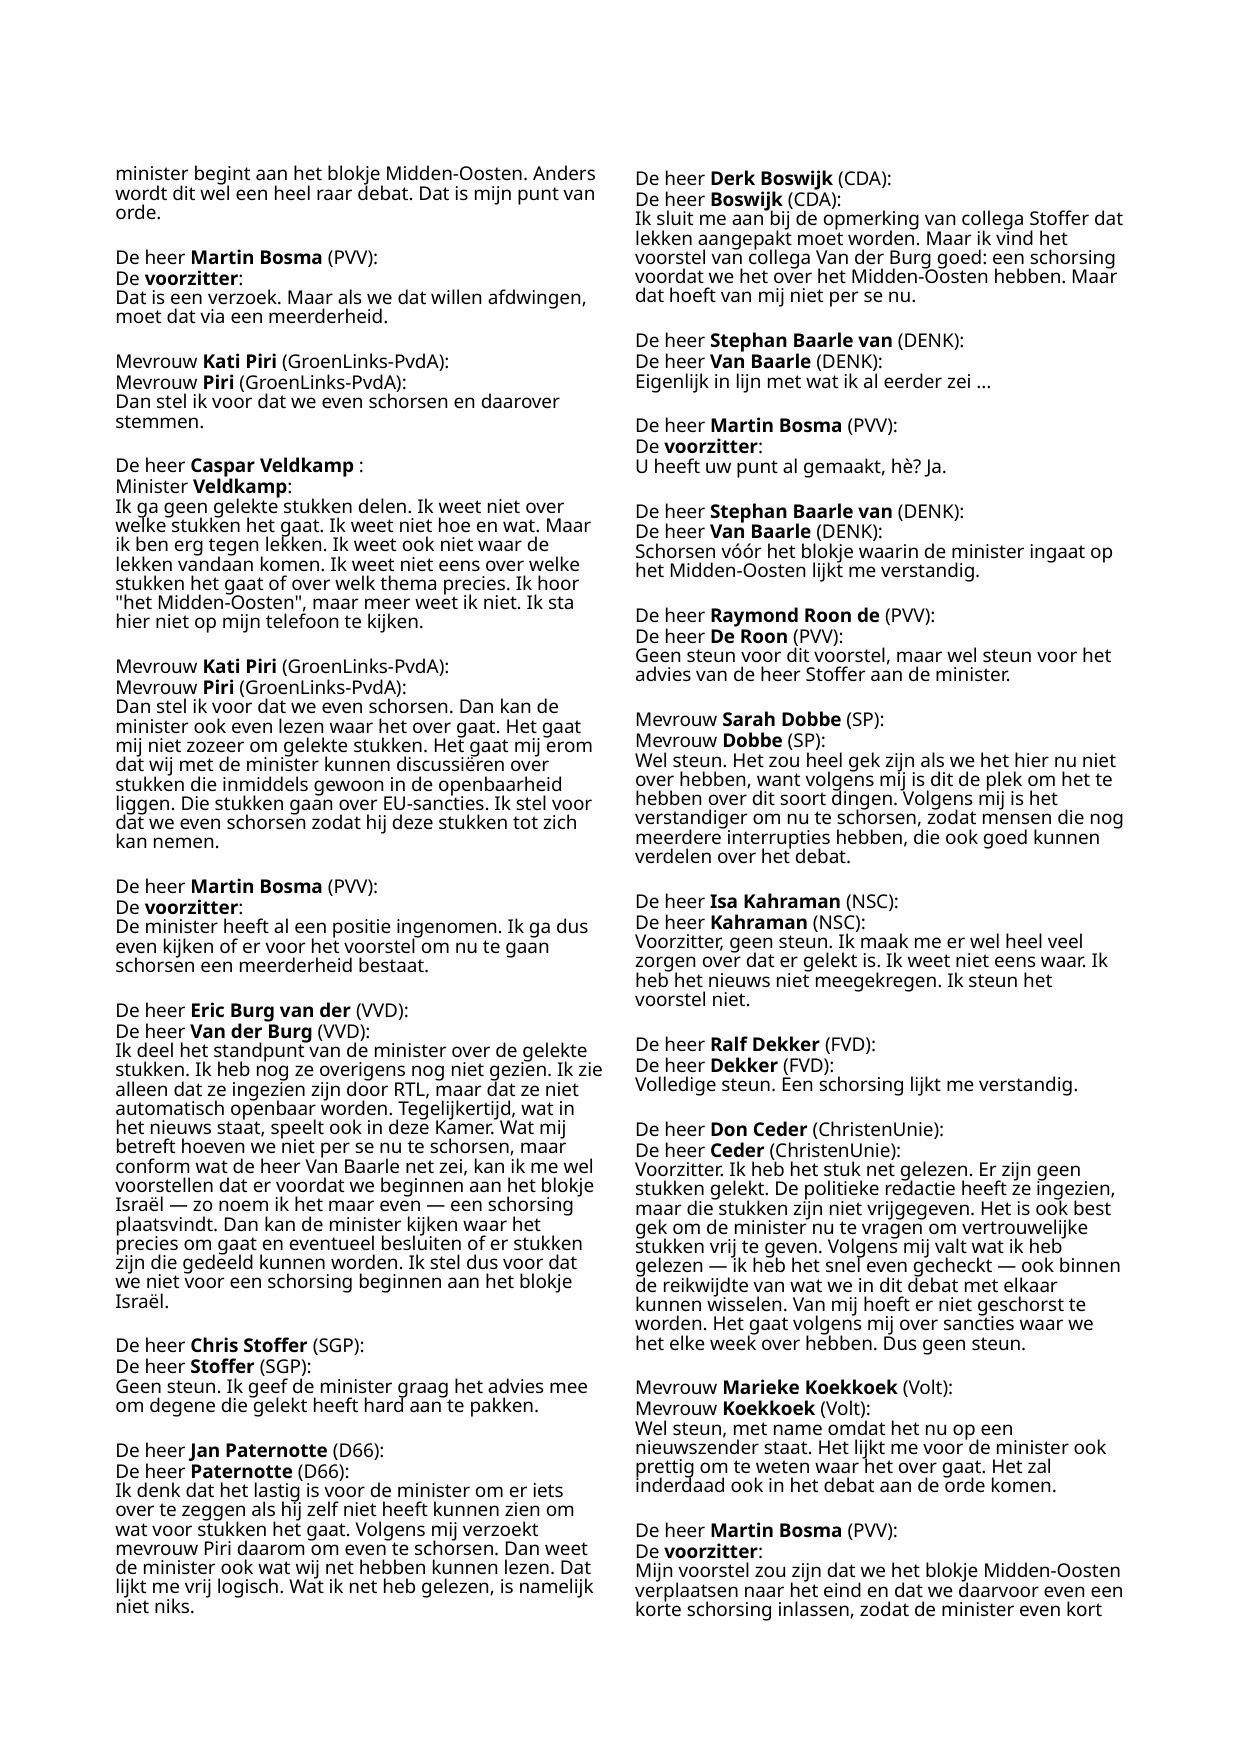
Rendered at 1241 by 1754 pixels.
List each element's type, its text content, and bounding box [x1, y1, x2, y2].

text Ik sluit me aan bij de opmerking van collega Stoffer dat lekken aangepakt moet worden. Maar ik vind het voorstel van collega Van der Burg goed: een schorsing voordat we het over het Midden-Oosten hebben. Maar dat hoeft van mij niet per se nu. [635, 210, 1125, 307]
text De heer Martin Bosma (PVV): [635, 1517, 1125, 1543]
text Voorzitter, geen steun. Ik maak me er wel heel veel zorgen over dat er gelekt is. Ik weet niet eens waar. Ik heb het nieuws niet meegekregen. Ik steun het voorstel niet. [635, 933, 1125, 1010]
text De heer Eric Burg van der (VVD): [115, 997, 605, 1023]
text De heer Don Ceder (ChristenUnie): [635, 1116, 1125, 1142]
text Geen steun. Ik geef de minister graag het advies mee om degene die gelekt heeft hard aan te pakken. [115, 1378, 605, 1416]
text Mevrouw Koekkoek (Volt): [635, 1400, 1125, 1419]
text Mijn voorstel zou zijn dat we het blokje Midden-Oosten verplaatsen naar het eind en dat we daarvoor even een korte schorsing inlassen, zodat de minister even kort [635, 1562, 1125, 1620]
text Mevrouw Marieke Koekkoek (Volt): [635, 1374, 1125, 1400]
text De heer Ceder (ChristenUnie): [635, 1142, 1125, 1161]
text Ik ga geen gelekte stukken delen. Ik weet niet over welke stukken het gaat. Ik weet niet hoe en wat. Maar ik ben erg tegen lekken. Ik weet ook niet waar de lekken vandaan komen. Ik weet niet eens over welke stukken het gaat of over welk thema precies. Ik hoor "het Midden-Oosten", maar meer weet ik niet. Ik sta hier niet op mijn telefoon te kijken. [115, 498, 605, 633]
text De heer Kahraman (NSC): [635, 914, 1125, 933]
text Voorzitter. Ik heb het stuk net gelezen. Er zijn geen stukken gelekt. De politieke redactie heeft ze ingezien, maar die stukken zijn niet vrijgegeven. Het is ook best gek om de minister nu te vragen om vertrouwelijke stukken vrij te geven. Volgens mij valt wat ik heb gelezen — ik heb het snel even gecheckt — ook binnen de reikwijdte van wat we in dit debat met elkaar kunnen wisselen. Van mij hoeft er niet geschorst te worden. Het gaat volgens mij over sancties waar we het elke week over hebben. Dus geen steun. [635, 1161, 1125, 1354]
text De heer Boswijk (CDA): [635, 191, 1125, 210]
text De heer Jan Paternotte (D66): [115, 1437, 605, 1463]
text Dat is een verzoek. Maar als we dat willen afdwingen, moet dat via een meerderheid. [115, 289, 605, 327]
text De heer Ralf Dekker (FVD): [635, 1031, 1125, 1057]
text Ik deel het standpunt van de minister over de gelekte stukken. Ik heb nog ze overigens nog niet gezien. Ik zie alleen dat ze ingezien zijn door RTL, maar dat ze niet automatisch openbaar worden. Tegelijkertijd, wat in het nieuws staat, speelt ook in deze Kamer. Wat mij betreft hoeven we niet per se nu te schorsen, maar conform wat de heer Van Baarle net zei, kan ik me wel voorstellen dat er voordat we beginnen aan het blokje Israël — zo noem ik het maar even — een schorsing plaatsvindt. Dan kan de minister kijken waar het precies om gaat en eventueel besluiten of er stukken zijn die gedeeld kunnen worden. Ik stel dus voor dat we niet voor een schorsing beginnen aan het blokje Israël. [115, 1042, 605, 1312]
text Wel steun. Het zou heel gek zijn als we het hier nu niet over hebben, want volgens mij is dit de plek om het te hebben over dit soort dingen. Volgens mij is het verstandiger om nu te schorsen, zodat mensen die nog meerdere interrupties hebben, die ook goed kunnen verdelen over het debat. [635, 752, 1125, 867]
text De heer Derk Boswijk (CDA): [635, 165, 1125, 191]
text Mevrouw Sarah Dobbe (SP): [635, 707, 1125, 732]
text De heer Martin Bosma (PVV): [115, 244, 605, 270]
text De voorzitter: [115, 270, 605, 289]
text De heer Caspar Veldkamp : [115, 453, 605, 478]
text Mevrouw Kati Piri (GroenLinks-PvdA): [115, 653, 605, 679]
text De heer Martin Bosma (PVV): [115, 873, 605, 899]
text De heer Chris Stoffer (SGP): [115, 1333, 605, 1358]
text De heer Raymond Roon de (PVV): [635, 602, 1125, 628]
text De heer Stephan Baarle van (DENK): [635, 328, 1125, 353]
text De heer Martin Bosma (PVV): [635, 413, 1125, 438]
text Volledige steun. Een schorsing lijkt me verstandig. [635, 1076, 1125, 1095]
text Wel steun, met name omdat het nu op een nieuwszender staat. Het lijkt me voor de minister ook prettig om te weten waar het over gaat. Het zal inderdaad ook in het debat aan de orde komen. [635, 1419, 1125, 1497]
text De minister heeft al een positie ingenomen. Ik ga dus even kijken of er voor het voorstel om nu te gaan schorsen een meerderheid bestaat. [115, 918, 605, 976]
text De voorzitter: [115, 899, 605, 918]
text De heer Van der Burg (VVD): [115, 1023, 605, 1042]
text De heer Dekker (FVD): [635, 1057, 1125, 1076]
text De voorzitter: [635, 1543, 1125, 1562]
text De heer De Roon (PVV): [635, 628, 1125, 647]
text De heer Van Baarle (DENK): [635, 353, 1125, 373]
text Ik denk dat het lastig is voor de minister om er iets over te zeggen als hij zelf niet heeft kunnen zien om wat voor stukken het gaat. Volgens mij verzoekt mevrouw Piri daarom om even te schorsen. Dan weet de minister ook wat wij net hebben kunnen lezen. Dat lijkt me vrij logisch. Wat ik net heb gelezen, is namelijk niet niks. [115, 1482, 605, 1617]
text Minister Veldkamp: [115, 478, 605, 498]
text Mevrouw Kati Piri (GroenLinks-PvdA): [115, 348, 605, 374]
text Mevrouw Piri (GroenLinks-PvdA): [115, 679, 605, 698]
text Geen steun voor dit voorstel, maar wel steun voor het advies van de heer Stoffer aan de minister. [635, 647, 1125, 686]
text U heeft uw punt al gemaakt, hè? Ja. [635, 458, 1125, 477]
text De heer Stephan Baarle van (DENK): [635, 498, 1125, 523]
text De heer Paternotte (D66): [115, 1463, 605, 1482]
text De heer Van Baarle (DENK): [635, 523, 1125, 543]
text De heer Stoffer (SGP): [115, 1358, 605, 1378]
text Mevrouw Piri (GroenLinks-PvdA): [115, 374, 605, 393]
text Eigenlijk in lijn met wat ik al eerder zei ... [635, 373, 1125, 392]
text Mevrouw Dobbe (SP): [635, 732, 1125, 752]
text De voorzitter: [635, 438, 1125, 458]
text minister begint aan het blokje Midden-Oosten. Anders wordt dit wel een heel raar debat. Dat is mijn punt van orde. [115, 165, 605, 223]
text Schorsen vóór het blokje waarin de minister ingaat op het Midden-Oosten lijkt me verstandig. [635, 543, 1125, 581]
text Dan stel ik voor dat we even schorsen en daarover stemmen. [115, 393, 605, 432]
text De heer Isa Kahraman (NSC): [635, 888, 1125, 914]
text Dan stel ik voor dat we even schorsen. Dan kan de minister ook even lezen waar het over gaat. Het gaat mij niet zozeer om gelekte stukken. Het gaat mij erom dat wij met de minister kunnen discussiëren over stukken die inmiddels gewoon in de openbaarheid liggen. Die stukken gaan over EU-sancties. Ik stel voor dat we even schorsen zodat hij deze stukken tot zich kan nemen. [115, 698, 605, 853]
